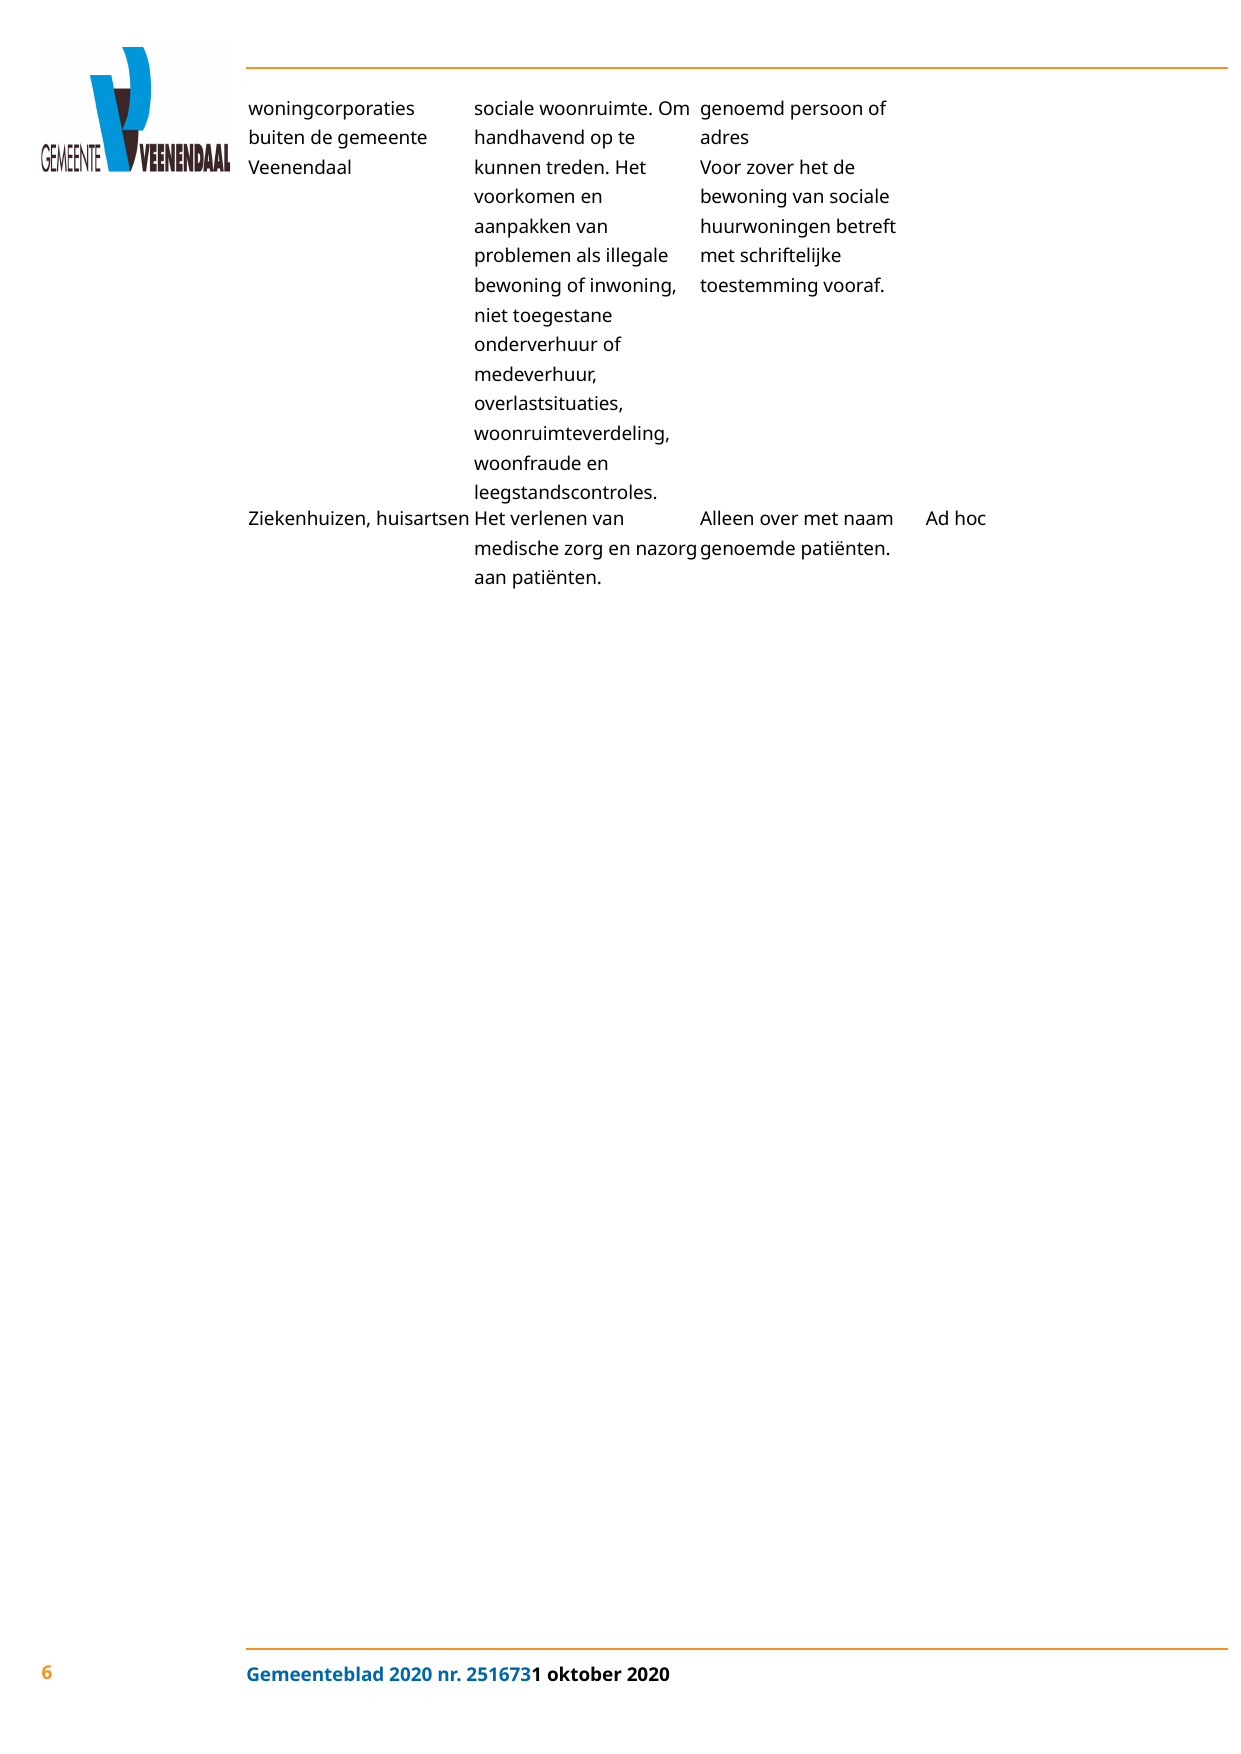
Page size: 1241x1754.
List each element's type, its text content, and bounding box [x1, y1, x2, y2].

table_cell Ziekenhuizen, huisartsen [248, 505, 474, 590]
table_cell genoemd persoon of adres Voor zover het de bewoning van sociale huurwoningen betreft met schriftelijke toestemming vooraf. [700, 95, 926, 505]
picture [123, 47, 231, 172]
table_cell [926, 95, 1152, 505]
picture [41, 47, 130, 172]
table_cell Ad hoc [926, 505, 1152, 590]
table_cell sociale woonruimte. Om handhavend op te kunnen treden. Het voorkomen en aanpakken van problemen als illegale bewoning of inwoning, niet toegestane onderverhuur of medeverhuur, overlastsituaties, woonruimteverdeling, woonfraude en leegstandscontroles. [474, 95, 700, 505]
table_cell Alleen over met naam genoemde patiënten. [700, 505, 926, 590]
table_cell Het verlenen van medische zorg en nazorg aan patiënten. [474, 505, 700, 590]
table_cell woningcorporaties buiten de gemeente Veenendaal [248, 95, 474, 505]
